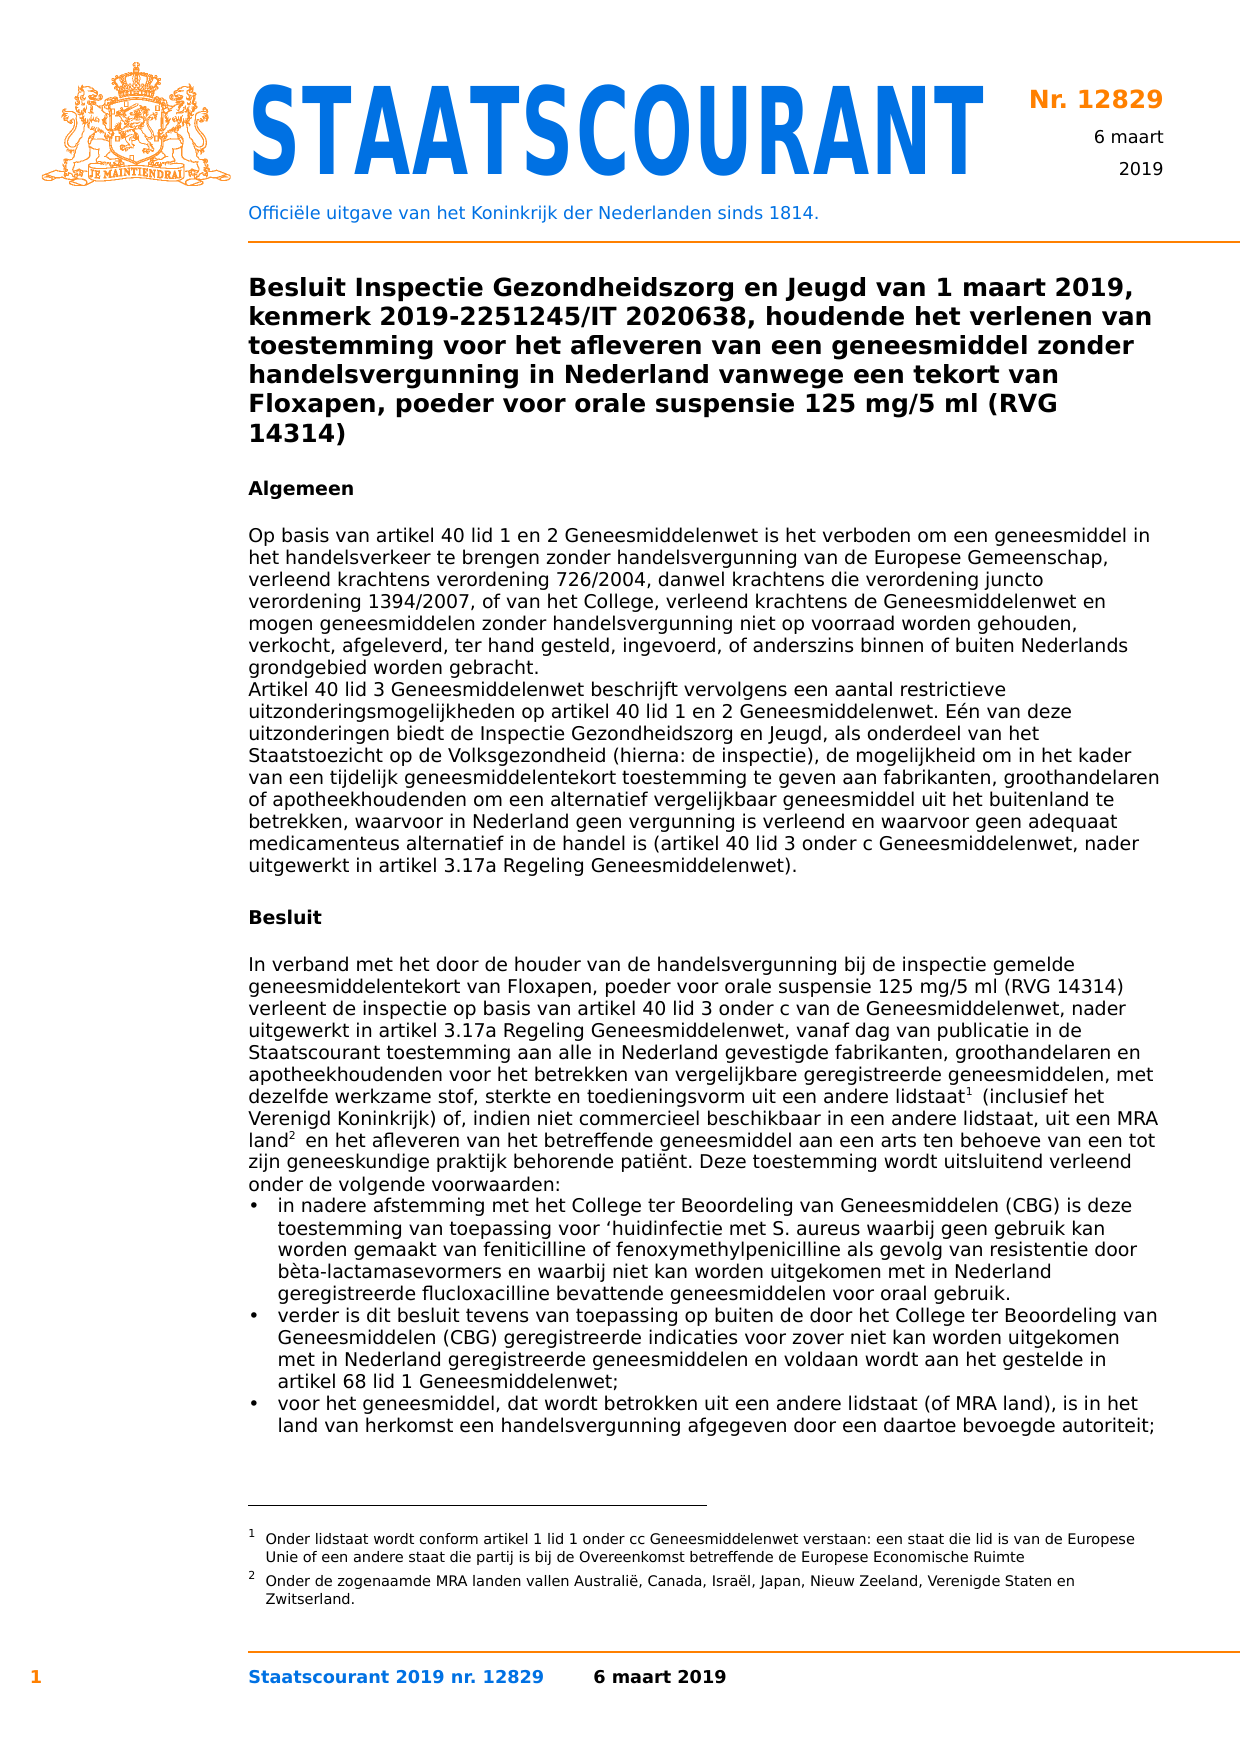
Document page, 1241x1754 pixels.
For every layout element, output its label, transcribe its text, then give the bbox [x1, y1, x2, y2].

text Onder lidstaat wordt conform artikel 1 lid 1 onder cc Geneesmiddelenwet verstaan: een staat die lid is van de Europese Unie of een andere staat die partij is bij de Overeenkomst betreffende de Europese Economische Ruimte [248, 1527, 1163, 1566]
table_header STAATSCOURANT [248, 62, 998, 203]
subtitle Besluit Inspectie Gezondheidszorg en Jeugd van 1 maart 2019, kenmerk 2019-2251245/IT 2020638, houdende het verlenen van toestemming voor het afleveren van een geneesmiddel zonder handelsvergunning in Nederland vanwege een tekort van Floxapen, poeder voor orale suspensie 125 mg/5 ml (RVG 14314) [248, 273, 1163, 448]
subtitle Besluit [248, 907, 1163, 929]
subtitle Algemeen [248, 478, 1163, 500]
table_cell 6 maart [998, 121, 1240, 153]
text • in nadere afstemming met het College ter Beoordeling van Geneesmiddelen (CBG) is deze toestemming van toepassing voor ‘huidinfectie met S. aureus waarbij geen gebruik kan worden gemaakt van feniticilline of fenoxymethylpenicilline als gevolg van resistentie door bèta-lactamasevormers en waarbij niet kan worden uitgekomen met in Nederland geregistreerde flucloxacilline bevattende geneesmiddelen voor oraal gebruik. [248, 1195, 1163, 1305]
text Op basis van artikel 40 lid 1 en 2 Geneesmiddelenwet is het verboden om een geneesmiddel in het handelsverkeer te brengen zonder handelsvergunning van de Europese Gemeenschap, verleend krachtens verordening 726/2004, danwel krachtens die verordening juncto verordening 1394/2007, of van het College, verleend krachtens de Geneesmiddelenwet en mogen geneesmiddelen zonder handelsvergunning niet op voorraad worden gehouden, verkocht, afgeleverd, ter hand gesteld, ingevoerd, of anderszins binnen of buiten Nederlands grondgebied worden gebracht. [248, 525, 1163, 679]
text • verder is dit besluit tevens van toepassing op buiten de door het College ter Beoordeling van Geneesmiddelen (CBG) geregistreerde indicaties voor zover niet kan worden uitgekomen met in Nederland geregistreerde geneesmiddelen en voldaan wordt aan het gestelde in artikel 68 lid 1 Geneesmiddelenwet; [248, 1305, 1163, 1393]
text Artikel 40 lid 3 Geneesmiddelenwet beschrijft vervolgens een aantal restrictieve uitzonderingsmogelijkheden op artikel 40 lid 1 en 2 Geneesmiddelenwet. Eén van deze uitzonderingen biedt de Inspectie Gezondheidszorg en Jeugd, als onderdeel van het Staatstoezicht op de Volksgezondheid (hierna: de inspectie), de mogelijkheid om in het kader van een tijdelijk geneesmiddelentekort toestemming te geven aan fabrikanten, groothandelaren of apotheekhoudenden om een alternatief vergelijkbaar geneesmiddel uit het buitenland te betrekken, waarvoor in Nederland geen vergunning is verleend en waarvoor geen adequaat medicamenteus alternatief in de handel is (artikel 40 lid 3 onder c Geneesmiddelenwet, nader uitgewerkt in artikel 3.17a Regeling Geneesmiddelenwet). [248, 679, 1163, 877]
picture [41, 62, 231, 186]
text In verband met het door de houder van de handelsvergunning bij de inspectie gemelde geneesmiddelentekort van Floxapen, poeder voor orale suspensie 125 mg/5 ml (RVG 14314) verleent de inspectie op basis van artikel 40 lid 3 onder c van de Geneesmiddelenwet, nader uitgewerkt in artikel 3.17a Regeling Geneesmiddelenwet, vanaf dag van publicatie in de Staatscourant toestemming aan alle in Nederland gevestigde fabrikanten, groothandelaren en apotheekhoudenden voor het betrekken van vergelijkbare geregistreerde geneesmiddelen, met dezelfde werkzame stof, sterkte en toedieningsvorm uit een andere lidstaat (inclusief het Verenigd Koninkrijk) of, indien niet commercieel beschikbaar in een andere lidstaat, uit een MRA land en het afleveren van het betreffende geneesmiddel aan een arts ten behoeve van een tot zijn geneeskundige praktijk behorende patiënt. Deze toestemming wordt uitsluitend verleend onder de volgende voorwaarden: [248, 954, 1163, 1195]
table_cell Officiële uitgave van het Koninkrijk der Nederlanden sinds 1814. [248, 203, 1240, 241]
table_header Nr. 12829 [998, 62, 1240, 121]
table_header [25, 62, 248, 241]
table_cell 2019 [998, 153, 1240, 203]
text Onder de zogenaamde MRA landen vallen Australië, Canada, Israël, Japan, Nieuw Zeeland, Verenigde Staten en Zwitserland. [248, 1569, 1163, 1608]
text • voor het geneesmiddel, dat wordt betrokken uit een andere lidstaat (of MRA land), is in het land van herkomst een handelsvergunning afgegeven door een daartoe bevoegde autoriteit; [248, 1393, 1163, 1437]
